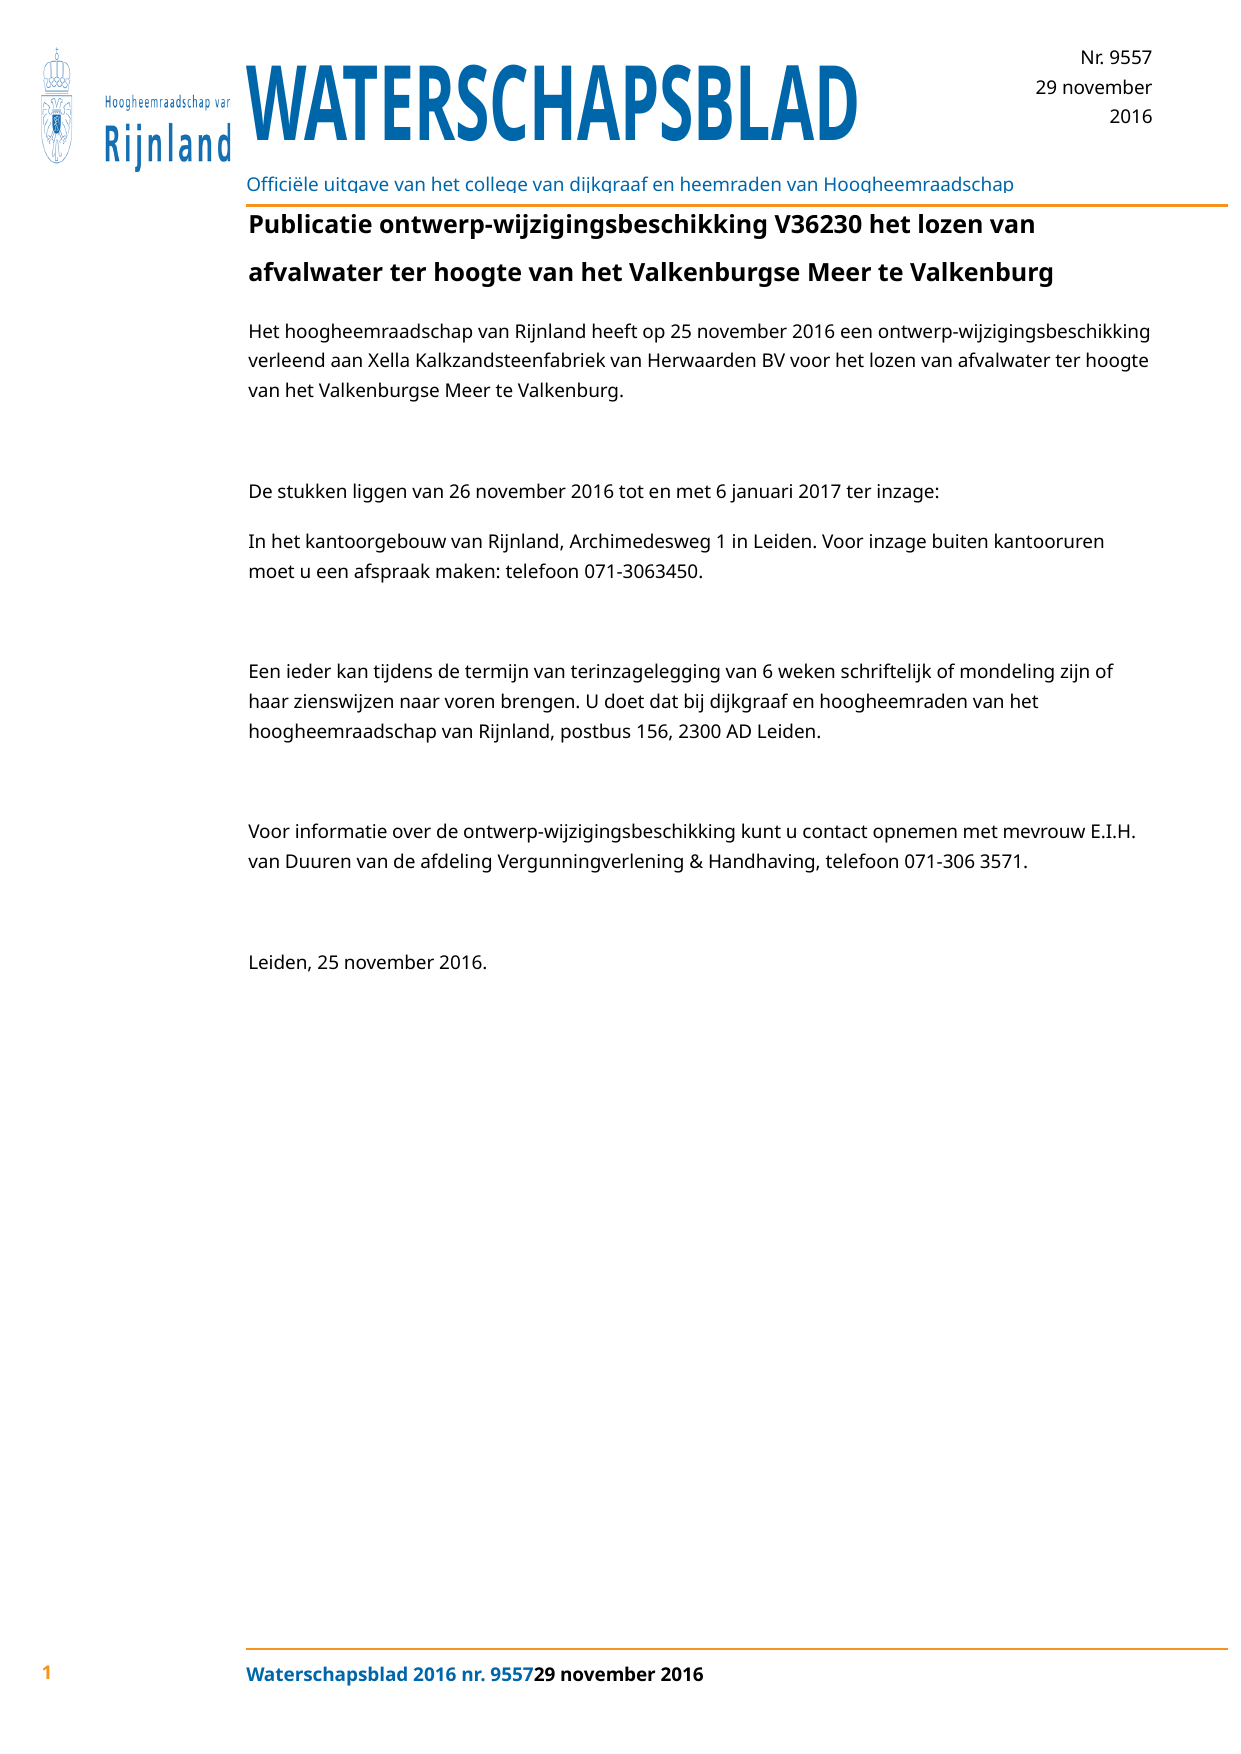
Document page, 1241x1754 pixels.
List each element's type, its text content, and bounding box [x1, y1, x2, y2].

text Publicatie ontwerp-wijzigingsbeschikking V36230 het lozen van afvalwater ter hoogte van het Valkenburgse Meer te Valkenburg [248, 207, 1152, 288]
text Voor informatie over de ontwerp-wijzigingsbeschikking kunt u contact opnemen met mevrouw E.I.H. van Duuren van de afdeling Vergunningverlening & Handhaving, telefoon 071-306 3571. [248, 819, 1152, 874]
text Leiden, 25 november 2016. [248, 949, 1152, 975]
text De stukken liggen van 26 november 2016 tot en met 6 januari 2017 ter inzage: [248, 478, 1152, 504]
text Het hoogheemraadschap van Rijnland heeft op 25 november 2016 een ontwerp-wijzigingsbeschikking verleend aan Xella Kalkzandsteenfabriek van Herwaarden BV voor het lozen van afvalwater ter hoogte van het Valkenburgse Meer te Valkenburg. [248, 318, 1152, 403]
text Een ieder kan tijdens de termijn van terinzagelegging van 6 weken schriftelijk of mondeling zijn of haar zienswijzen naar voren brengen. U doet dat bij dijkgraaf en hoogheemraden van het hoogheemraadschap van Rijnland, postbus 156, 2300 AD Leiden. [248, 659, 1152, 744]
picture [41, 47, 231, 172]
text In het kantoorgebouw van Rijnland, Archimedesweg 1 in Leiden. Voor inzage buiten kantooruren moet u een afspraak maken: telefoon 071-3063450. [248, 528, 1152, 584]
